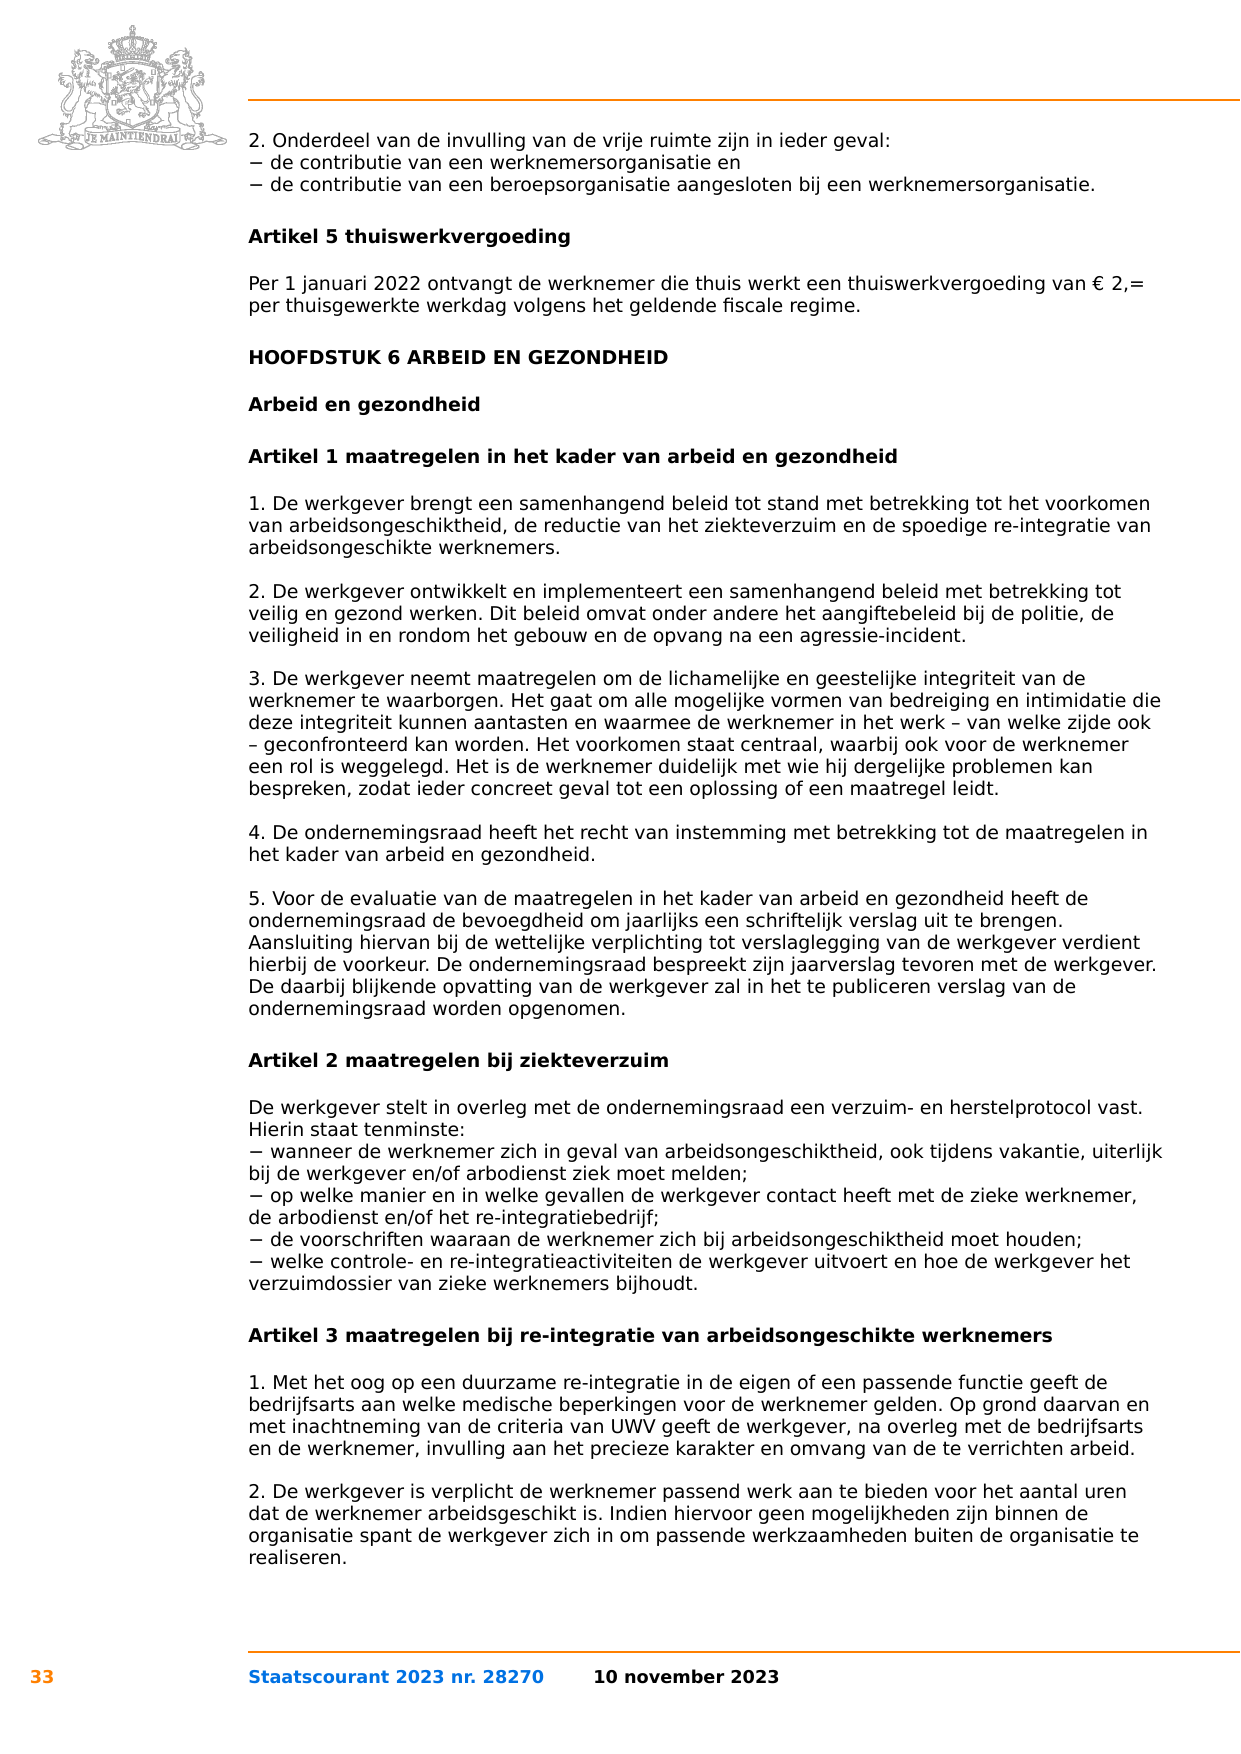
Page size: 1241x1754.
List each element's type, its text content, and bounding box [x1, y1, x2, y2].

text − de contributie van een beroepsorganisatie aangesloten bij een werknemersorganisatie. [248, 174, 1163, 196]
text De werkgever stelt in overleg met de ondernemingsraad een verzuim- en herstelprotocol vast. Hierin staat tenminste: [248, 1097, 1163, 1141]
text 1. De werkgever brengt een samenhangend beleid tot stand met betrekking tot het voorkomen van arbeidsongeschiktheid, de reductie van het ziekteverzuim en de spoedige re-integratie van arbeidsongeschikte werknemers. [248, 493, 1163, 559]
subtitle HOOFDSTUK 6 ARBEID EN GEZONDHEID [248, 347, 1163, 369]
subtitle Artikel 1 maatregelen in het kader van arbeid en gezondheid [248, 446, 1163, 468]
subtitle Arbeid en gezondheid [248, 394, 1163, 416]
text 2. De werkgever is verplicht de werknemer passend werk aan te bieden voor het aantal uren dat de werknemer arbeidsgeschikt is. Indien hiervoor geen mogelijkheden zijn binnen de organisatie spant de werkgever zich in om passende werkzaamheden buiten de organisatie te realiseren. [248, 1481, 1163, 1569]
text 2. De werkgever ontwikkelt en implementeert een samenhangend beleid met betrekking tot veilig en gezond werken. Dit beleid omvat onder andere het aangiftebeleid bij de politie, de veiligheid in en rondom het gebouw en de opvang na een agressie-incident. [248, 581, 1163, 646]
subtitle Artikel 5 thuiswerkvergoeding [248, 226, 1163, 248]
text − de voorschriften waaraan de werknemer zich bij arbeidsongeschiktheid moet houden; [248, 1229, 1163, 1251]
text 5. Voor de evaluatie van de maatregelen in het kader van arbeid en gezondheid heeft de ondernemingsraad de bevoegdheid om jaarlijks een schriftelijk verslag uit te brengen. Aansluiting hiervan bij de wettelijke verplichting tot verslaglegging van de werkgever verdient hierbij de voorkeur. De ondernemingsraad bespreekt zijn jaarverslag tevoren met de werkgever. [248, 888, 1163, 976]
subtitle Artikel 3 maatregelen bij re-integratie van arbeidsongeschikte werknemers [248, 1324, 1163, 1347]
picture [38, 25, 227, 150]
text De daarbij blijkende opvatting van de werkgever zal in het te publiceren verslag van de ondernemingsraad worden opgenomen. [248, 976, 1163, 1020]
text − de contributie van een werknemersorganisatie en [248, 152, 1163, 174]
text 4. De ondernemingsraad heeft het recht van instemming met betrekking tot de maatregelen in het kader van arbeid en gezondheid. [248, 822, 1163, 866]
text 1. Met het oog op een duurzame re-integratie in de eigen of een passende functie geeft de bedrijfsarts aan welke medische beperkingen voor de werknemer gelden. Op grond daarvan en met inachtneming van de criteria van UWV geeft de werkgever, na overleg met de bedrijfsarts en de werknemer, invulling aan het precieze karakter en omvang van de te verrichten arbeid. [248, 1372, 1163, 1459]
text 2. Onderdeel van de invulling van de vrije ruimte zijn in ieder geval: [248, 130, 1163, 152]
text Per 1 januari 2022 ontvangt de werknemer die thuis werkt een thuiswerkvergoeding van € 2,= per thuisgewerkte werkdag volgens het geldende fiscale regime. [248, 273, 1163, 317]
text − op welke manier en in welke gevallen de werkgever contact heeft met de zieke werknemer, de arbodienst en/of het re-integratiebedrijf; [248, 1185, 1163, 1229]
text − welke controle- en re-integratieactiviteiten de werkgever uitvoert en hoe de werkgever het verzuimdossier van zieke werknemers bijhoudt. [248, 1251, 1163, 1294]
text − wanneer de werknemer zich in geval van arbeidsongeschiktheid, ook tijdens vakantie, uiterlijk bij de werkgever en/of arbodienst ziek moet melden; [248, 1141, 1163, 1185]
subtitle Artikel 2 maatregelen bij ziekteverzuim [248, 1050, 1163, 1072]
text 3. De werkgever neemt maatregelen om de lichamelijke en geestelijke integriteit van de werknemer te waarborgen. Het gaat om alle mogelijke vormen van bedreiging en intimidatie die deze integriteit kunnen aantasten en waarmee de werknemer in het werk – van welke zijde ook – geconfronteerd kan worden. Het voorkomen staat centraal, waarbij ook voor de werknemer een rol is weggelegd. Het is de werknemer duidelijk met wie hij dergelijke problemen kan bespreken, zodat ieder concreet geval tot een oplossing of een maatregel leidt. [248, 668, 1163, 800]
